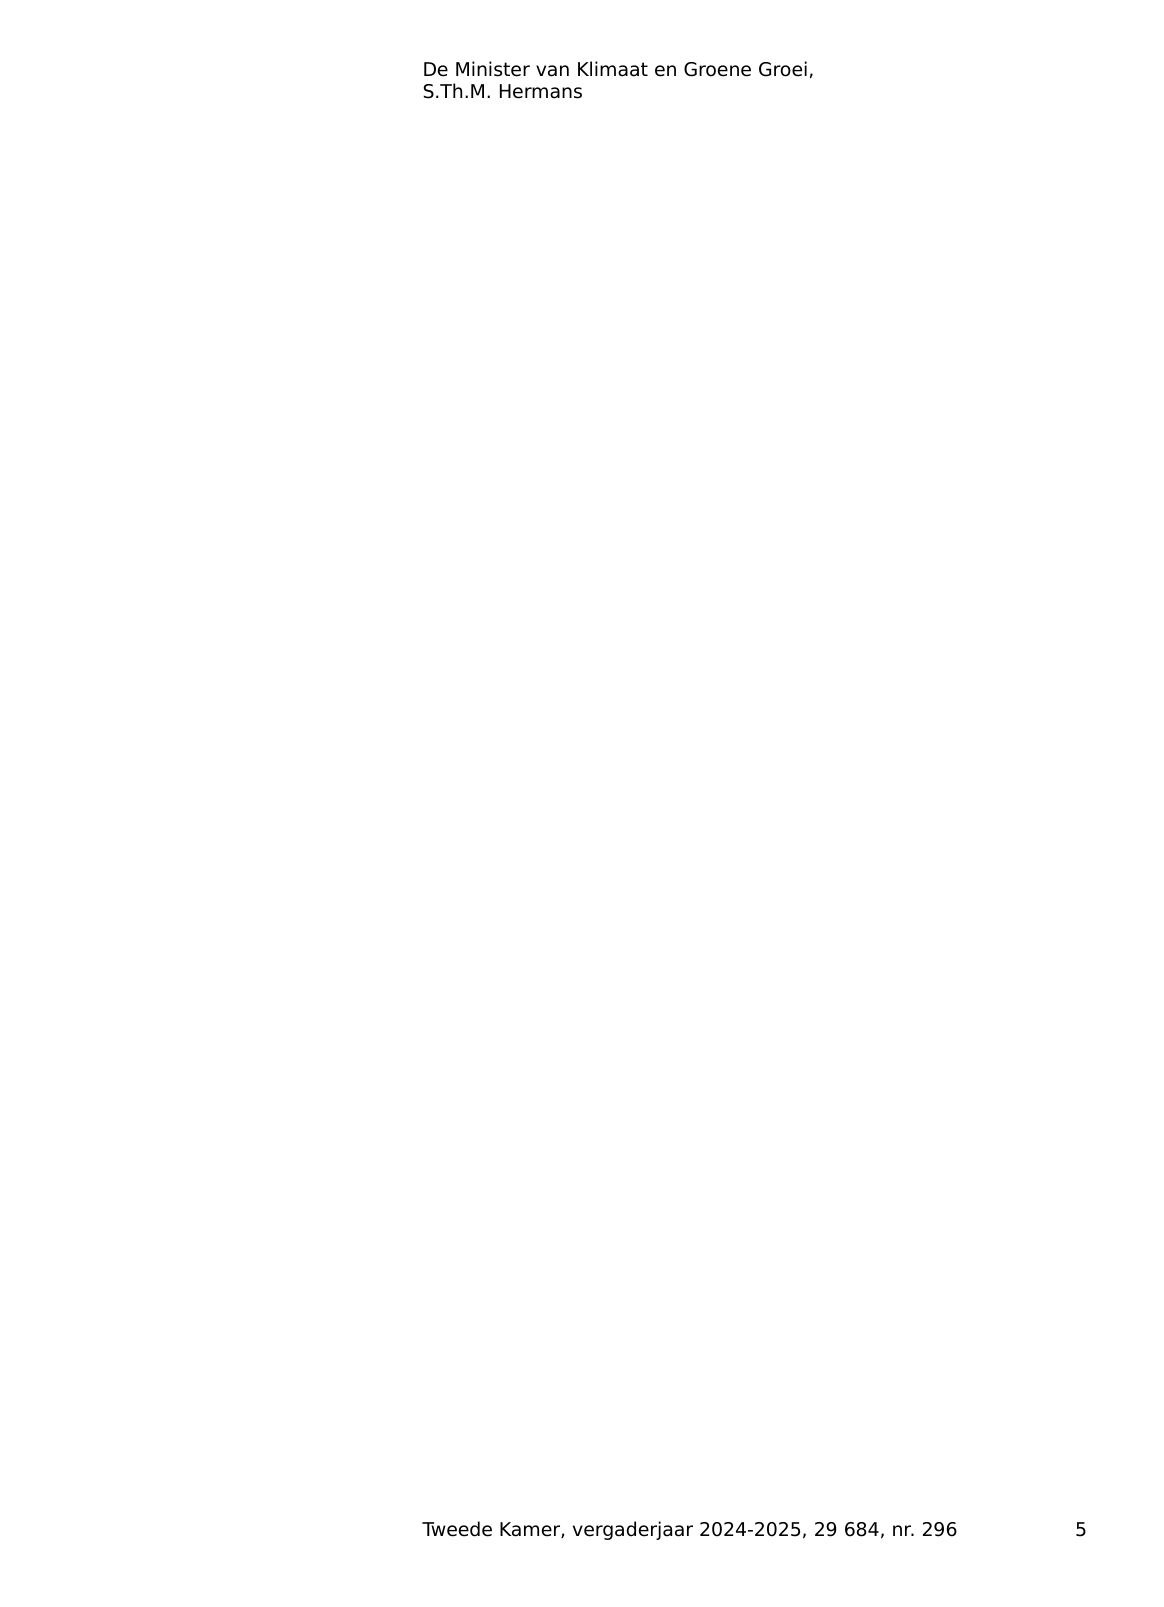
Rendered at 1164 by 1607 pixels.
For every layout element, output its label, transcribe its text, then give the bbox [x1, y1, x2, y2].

text De Minister van Klimaat en Groene Groei, S.Th.M. Hermans [422, 59, 1087, 103]
